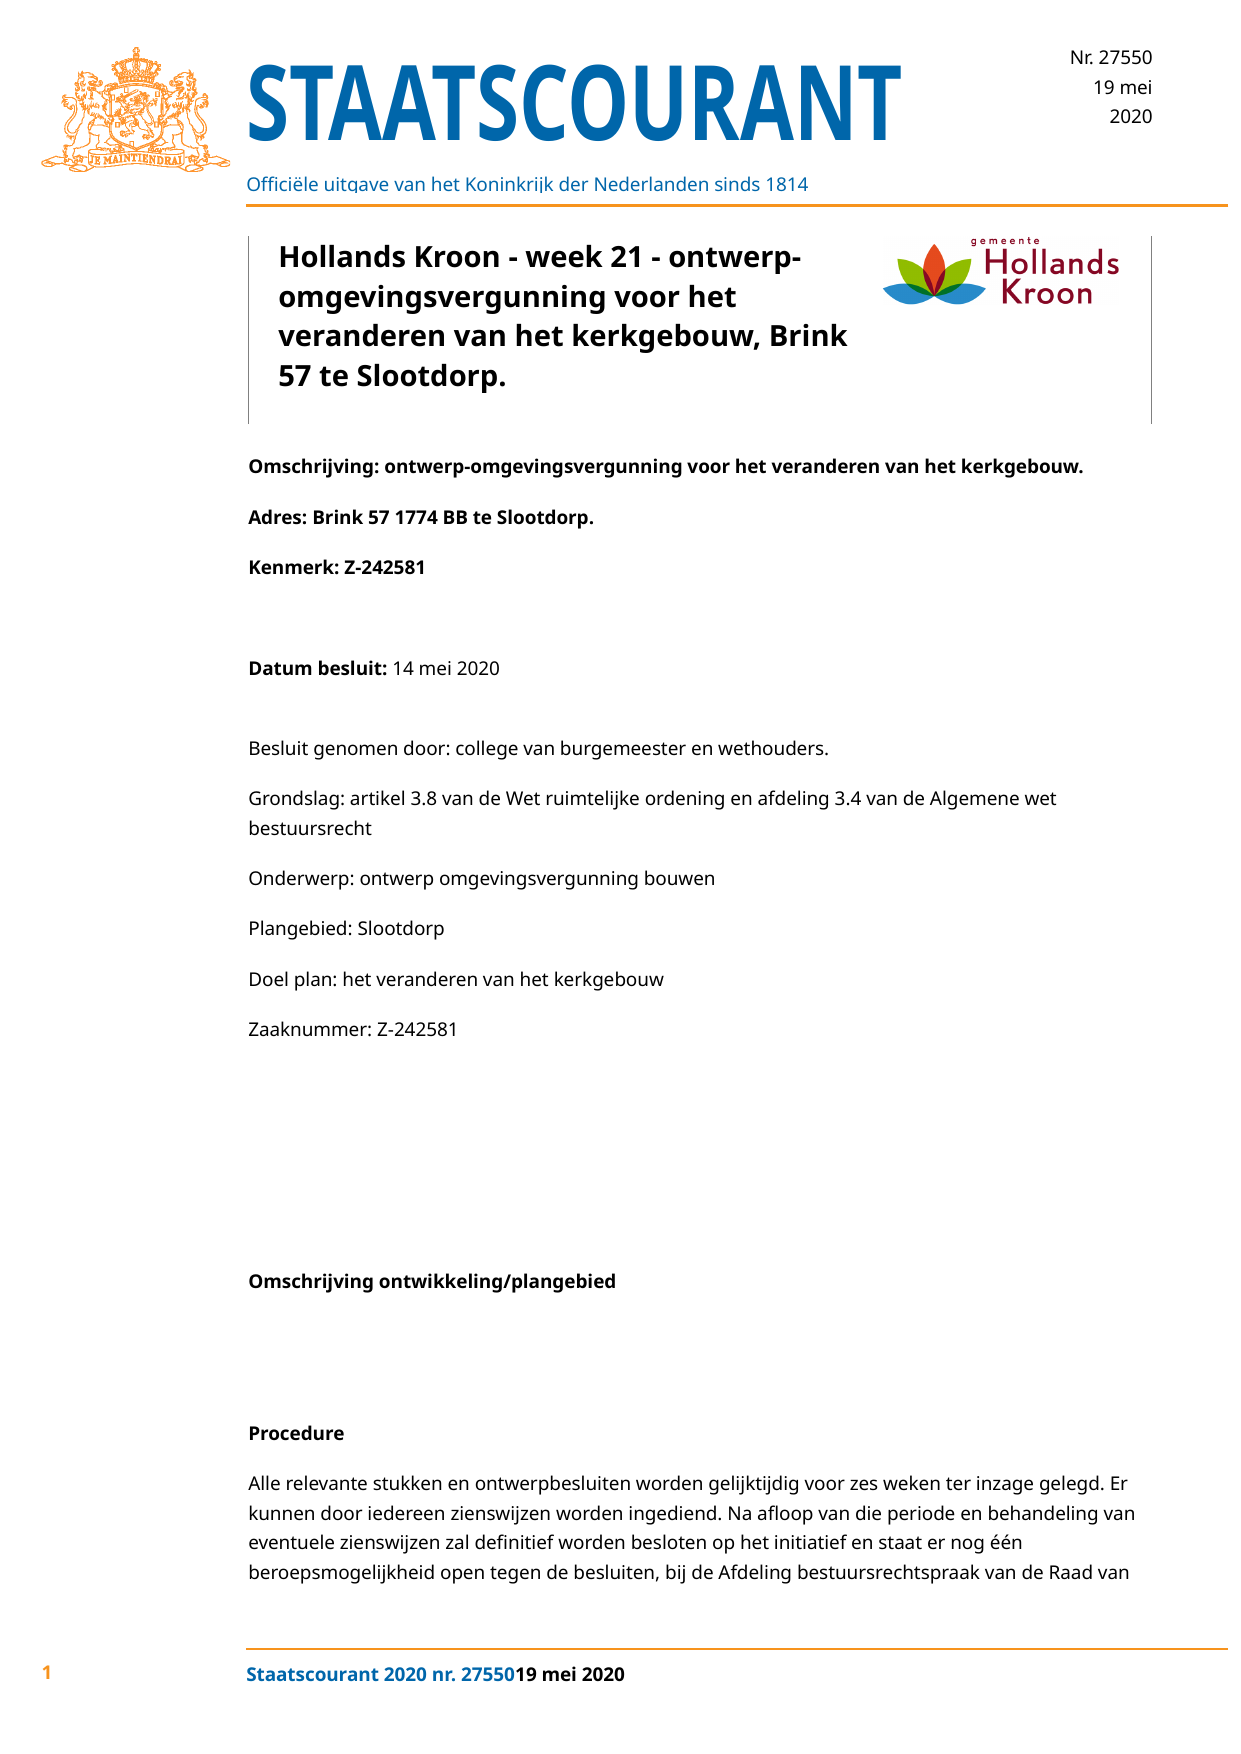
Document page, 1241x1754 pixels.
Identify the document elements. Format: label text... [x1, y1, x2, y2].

table_header ­ [700, 655, 1152, 681]
text Omschrijving: ontwerp-omgevingsvergunning voor het veranderen van het kerkgebouw. [248, 454, 1152, 479]
picture [882, 236, 1119, 305]
text Doel plan: het veranderen van het kerkgebouw [248, 966, 1152, 992]
text Plangebied: Slootdorp [248, 916, 1152, 941]
text Onderwerp: ontwerp omgevingsvergunning bouwen [248, 865, 1152, 891]
text Adres: Brink 57 1774 BB te Slootdorp. [248, 504, 1152, 530]
picture [41, 47, 231, 172]
text Kenmerk: Z-242581 [248, 554, 1152, 580]
table_header [850, 236, 1151, 424]
text Omschrijving ontwikkeling/plangebied [248, 1268, 1152, 1294]
text Alle relevante stukken en ontwerpbesluiten worden gelijktijdig voor zes weken ter inzage gelegd. Er kunnen door iedereen zienswijzen worden ingediend. Na afloop van die periode en behandeling van eventuele zienswijzen zal definitief worden besloten op het initiatief en staat er nog één beroepsmogelijkheid open tegen de besluiten, bij de Afdeling bestuursrechtspraak van de Raad van [248, 1470, 1152, 1585]
table_header Datum besluit: 14 mei 2020 [248, 655, 700, 681]
text Grondslag: artikel 3.8 van de Wet ruimtelijke ordening en afdeling 3.4 van de Algemene wet bestuursrecht [248, 785, 1152, 841]
table_header Hollands Kroon - week 21 - ontwerp-omgevingsvergunning voor het veranderen van het kerkgebouw, Brink 57 te Slootdorp. [249, 236, 850, 424]
text Procedure [248, 1420, 1152, 1446]
text Besluit genomen door: college van burgemeester en wethouders. [248, 735, 1152, 761]
text Zaaknummer: Z-242581 [248, 1016, 1152, 1042]
